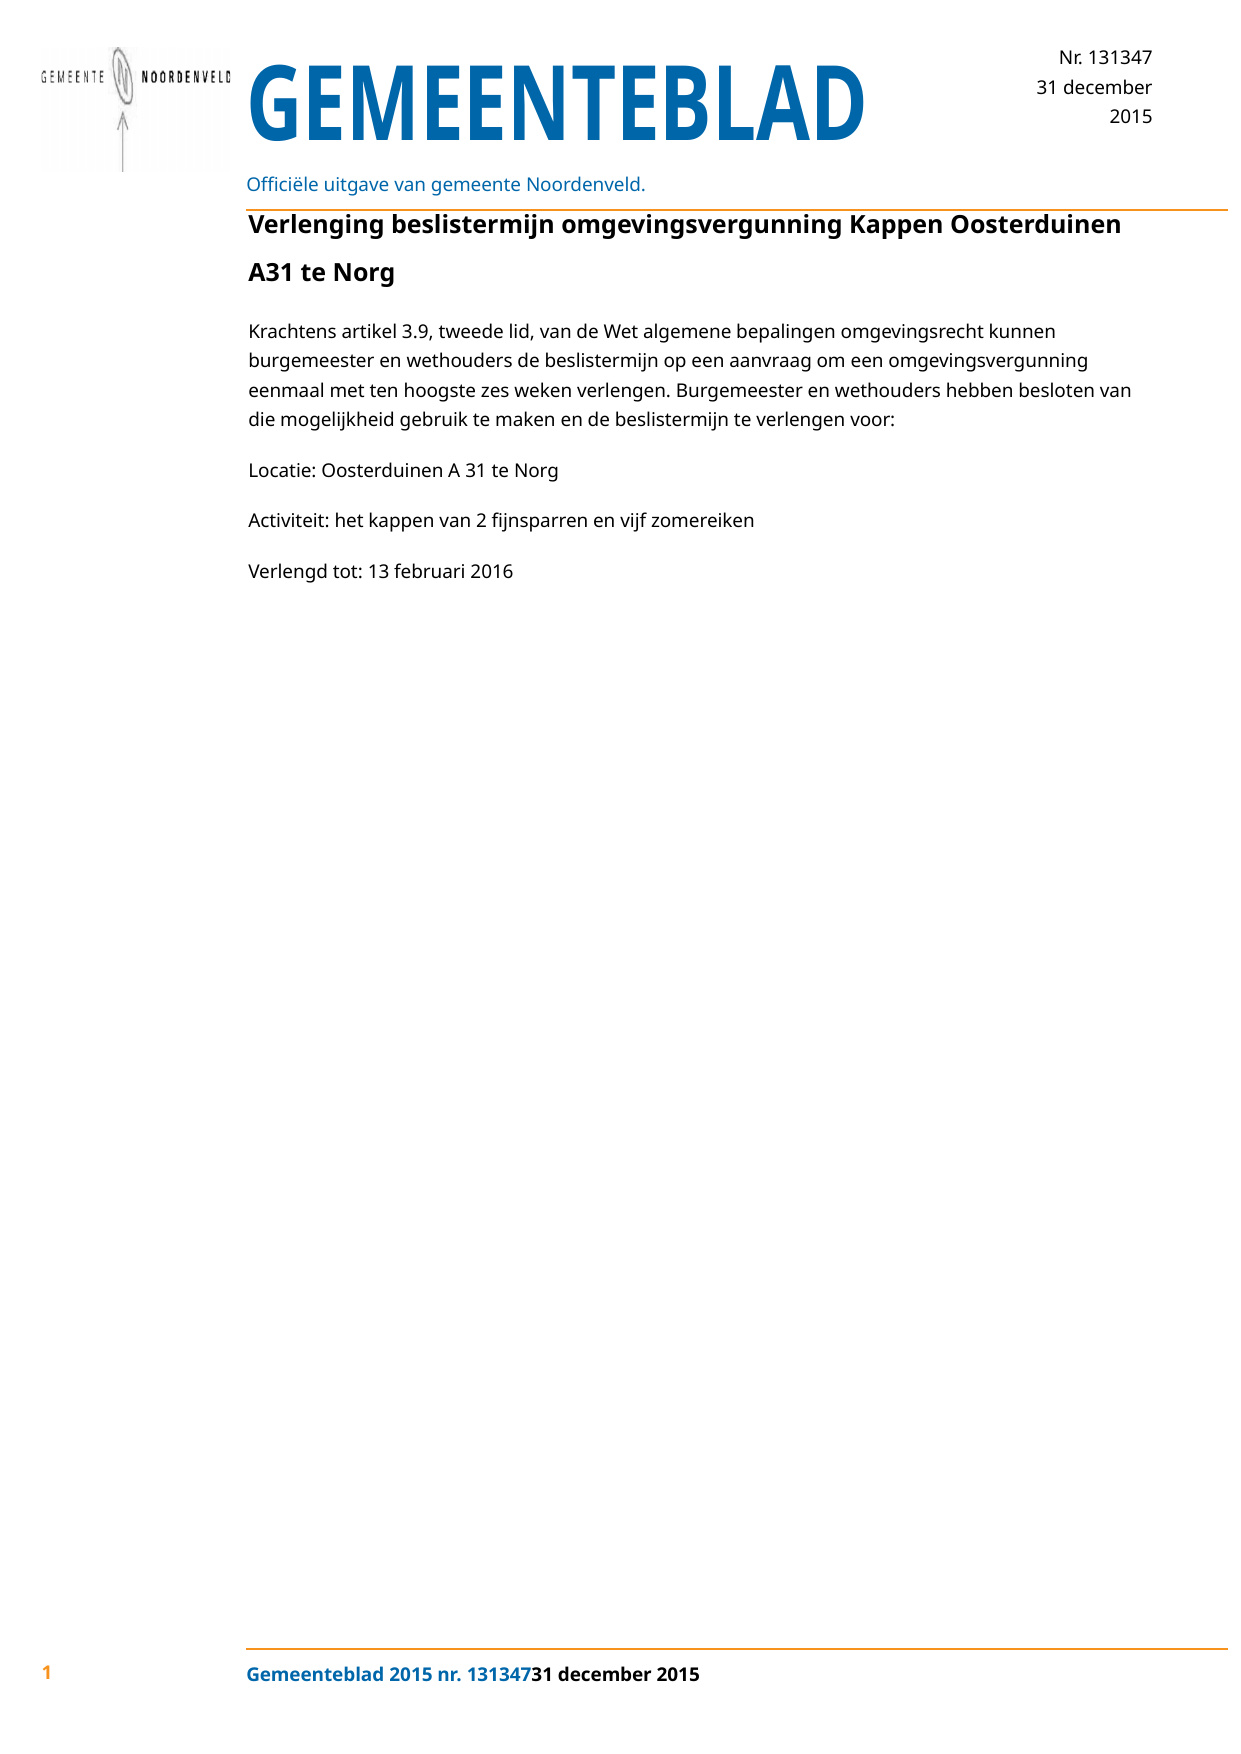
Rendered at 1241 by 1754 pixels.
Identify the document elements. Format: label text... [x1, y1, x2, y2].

text Verlengd tot: 13 februari 2016 [248, 558, 1152, 584]
picture [41, 47, 231, 172]
text Locatie: Oosterduinen A 31 te Norg [248, 457, 1152, 483]
text Krachtens artikel 3.9, tweede lid, van de Wet algemene bepalingen omgevingsrecht kunnen burgemeester en wethouders de beslistermijn op een aanvraag om een omgevingsvergunning eenmaal met ten hoogste zes weken verlengen. Burgemeester en wethouders hebben besloten van die mogelijkheid gebruik te maken en de beslistermijn te verlengen voor: [248, 318, 1152, 432]
text Verlenging beslistermijn omgevingsvergunning Kappen Oosterduinen A31 te Norg [248, 211, 1152, 288]
text Activiteit: het kappen van 2 fijnsparren en vijf zomereiken [248, 507, 1152, 533]
